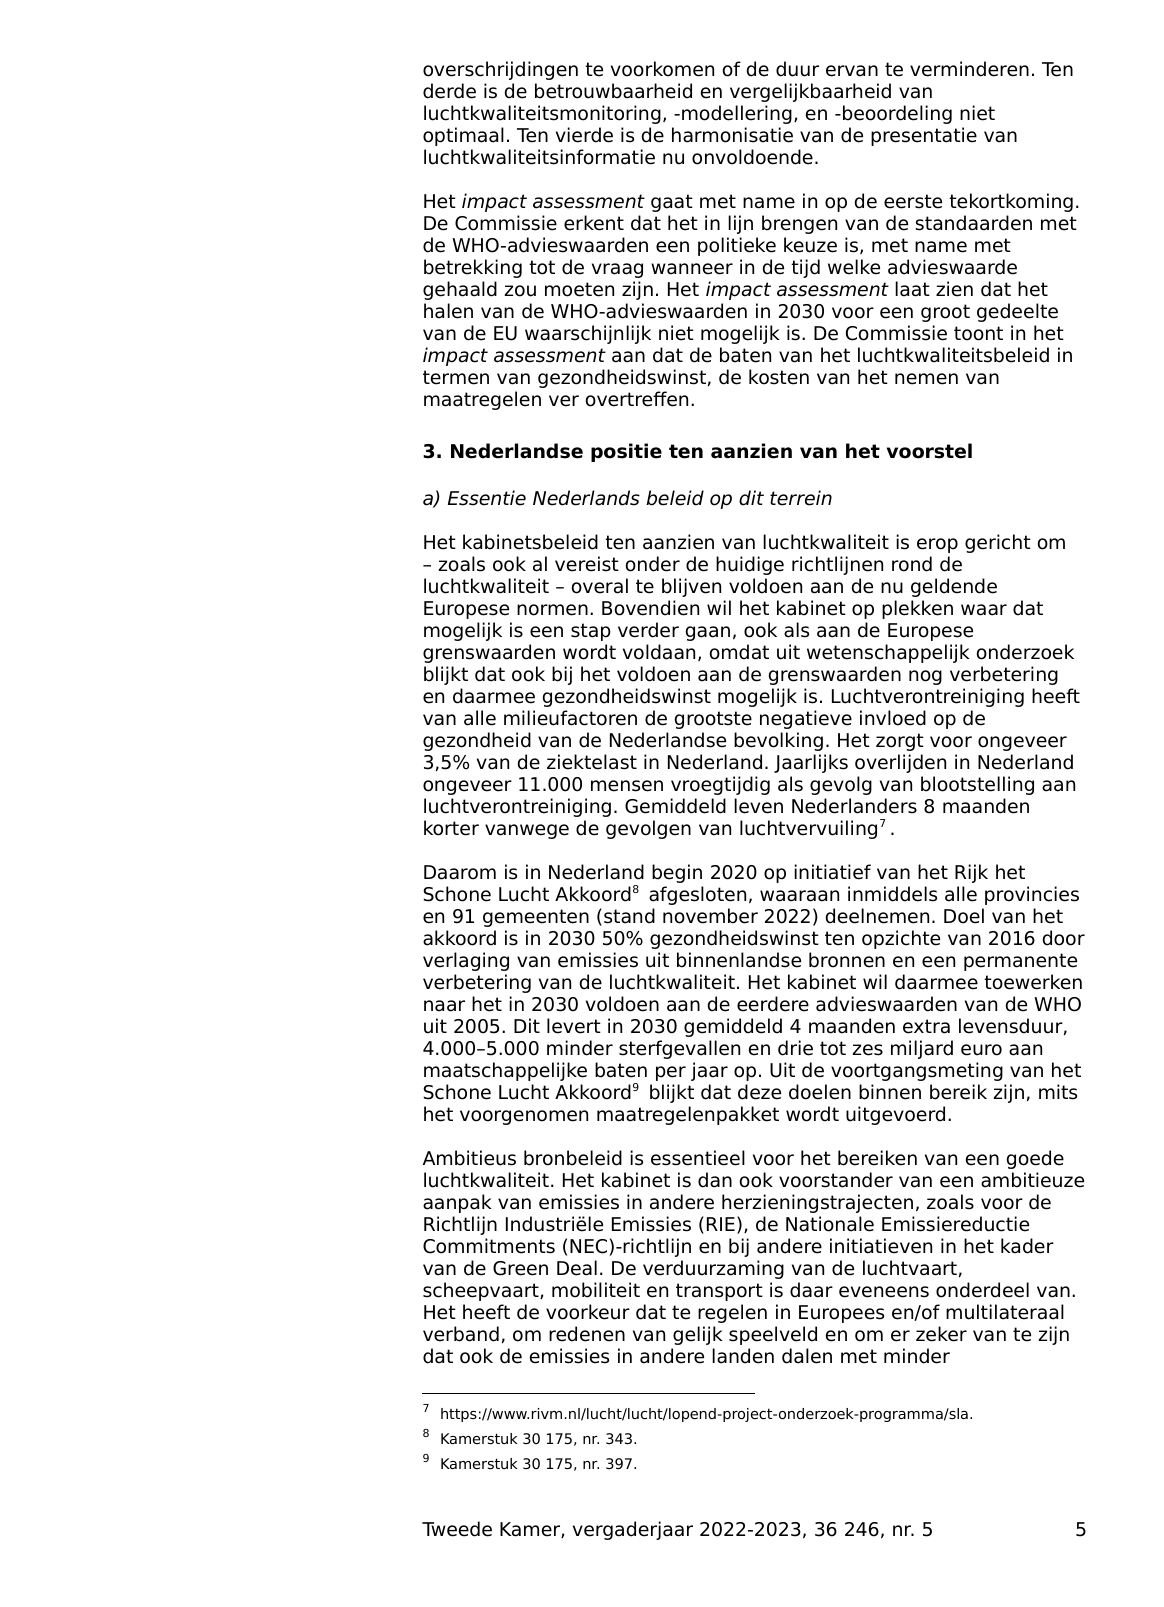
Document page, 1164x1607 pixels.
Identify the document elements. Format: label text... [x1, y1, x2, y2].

text Kamerstuk 30 175, nr. 343. [422, 1427, 1087, 1449]
text Het impact assessment gaat met name in op de eerste tekortkoming. De Commissie erkent dat het in lijn brengen van de standaarden met de WHO-advieswaarden een politieke keuze is, met name met betrekking tot de vraag wanneer in de tijd welke advieswaarde gehaald zou moeten zijn. Het impact assessment laat zien dat het halen van de WHO-advieswaarden in 2030 voor een groot gedeelte van de EU waarschijnlijk niet mogelijk is. De Commissie toont in het impact assessment aan dat de baten van het luchtkwaliteitsbeleid in termen van gezondheidswinst, de kosten van het nemen van maatregelen ver overtreffen. [422, 191, 1087, 411]
text Het kabinetsbeleid ten aanzien van luchtkwaliteit is erop gericht om – zoals ook al vereist onder de huidige richtlijnen rond de luchtkwaliteit – overal te blijven voldoen aan de nu geldende Europese normen. Bovendien wil het kabinet op plekken waar dat mogelijk is een stap verder gaan, ook als aan de Europese grenswaarden wordt voldaan, omdat uit wetenschappelijk onderzoek blijkt dat ook bij het voldoen aan de grenswaarden nog verbetering en daarmee gezondheidswinst mogelijk is. Luchtverontreiniging heeft van alle milieufactoren de grootste negatieve invloed op de gezondheid van de Nederlandse bevolking. Het zorgt voor ongeveer 3,5% van de ziektelast in Nederland. Jaarlijks overlijden in Nederland ongeveer 11.000 mensen vroegtijdig als gevolg van blootstelling aan luchtverontreiniging. Gemiddeld leven Nederlanders 8 maanden korter vanwege de gevolgen van luchtvervuiling. [422, 532, 1087, 840]
text overschrijdingen te voorkomen of de duur ervan te verminderen. Ten derde is de betrouwbaarheid en vergelijkbaarheid van luchtkwaliteitsmonitoring, -modellering, en -beoordeling niet optimaal. Ten vierde is de harmonisatie van de presentatie van luchtkwaliteitsinformatie nu onvoldoende. [422, 59, 1087, 169]
text Ambitieus bronbeleid is essentieel voor het bereiken van een goede luchtkwaliteit. Het kabinet is dan ook voorstander van een ambitieuze aanpak van emissies in andere herzieningstrajecten, zoals voor de Richtlijn Industriële Emissies (RIE), de Nationale Emissiereductie Commitments (NEC)-richtlijn en bij andere initiatieven in het kader van de Green Deal. De verduurzaming van de luchtvaart, scheepvaart, mobiliteit en transport is daar eveneens onderdeel van. Het heeft de voorkeur dat te regelen in Europees en/of multilateraal verband, om redenen van gelijk speelveld en om er zeker van te zijn dat ook de emissies in andere landen dalen met minder [422, 1148, 1087, 1368]
subtitle 3. Nederlandse positie ten aanzien van het voorstel [422, 441, 1087, 463]
text Kamerstuk 30 175, nr. 397. [422, 1452, 1087, 1474]
text Daarom is in Nederland begin 2020 op initiatief van het Rijk het Schone Lucht Akkoord afgesloten, waaraan inmiddels alle provincies en 91 gemeenten (stand november 2022) deelnemen. Doel van het akkoord is in 2030 50% gezondheidswinst ten opzichte van 2016 door verlaging van emissies uit binnenlandse bronnen en een permanente verbetering van de luchtkwaliteit. Het kabinet wil daarmee toewerken naar het in 2030 voldoen aan de eerdere advieswaarden van de WHO uit 2005. Dit levert in 2030 gemiddeld 4 maanden extra levensduur, 4.000–5.000 minder sterfgevallen en drie tot zes miljard euro aan maatschappelijke baten per jaar op. Uit de voortgangsmeting van het Schone Lucht Akkoord blijkt dat deze doelen binnen bereik zijn, mits het voorgenomen maatregelenpakket wordt uitgevoerd. [422, 862, 1087, 1126]
subtitle a) Essentie Nederlands beleid op dit terrein [422, 488, 1087, 510]
text https://www.rivm.nl/lucht/lucht/lopend-project-onderzoek-programma/sla. [422, 1402, 1087, 1424]
